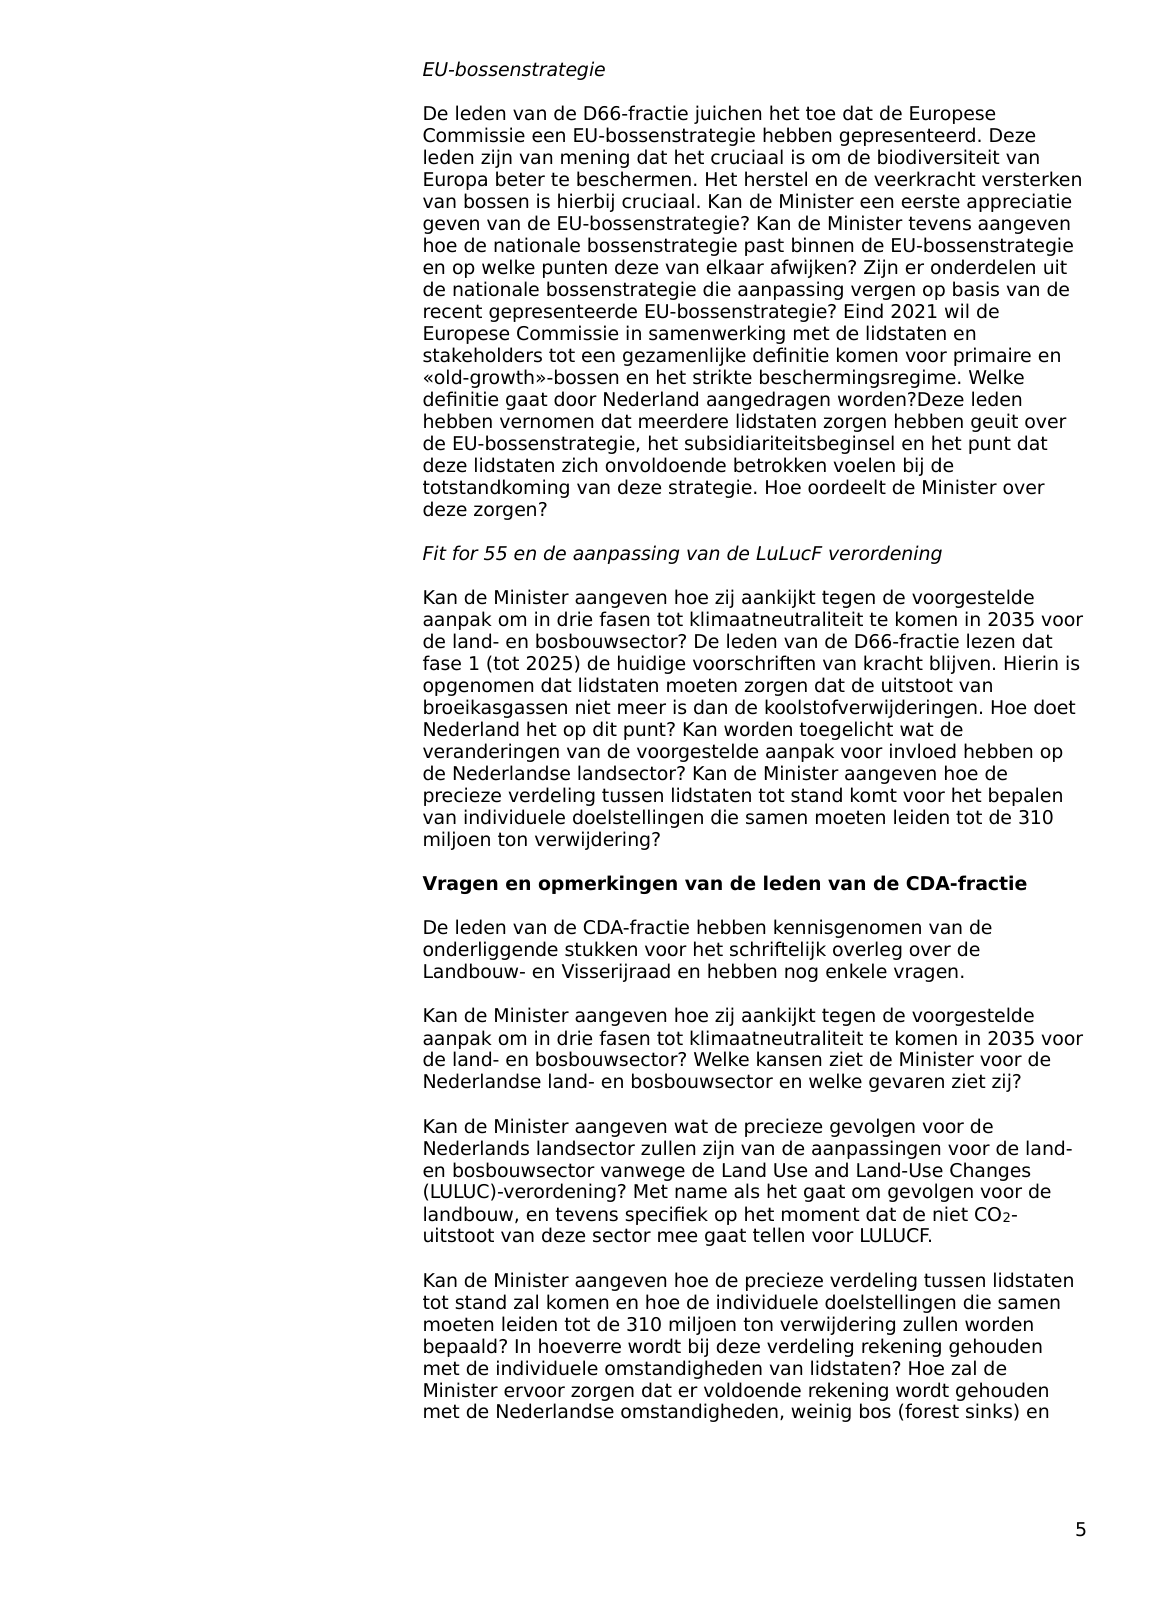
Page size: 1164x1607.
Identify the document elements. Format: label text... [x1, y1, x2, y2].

subtitle EU-bossenstrategie [422, 59, 1087, 81]
text Kan de Minister aangeven hoe zij aankijkt tegen de voorgestelde aanpak om in drie fasen tot klimaatneutraliteit te komen in 2035 voor de land- en bosbouwsector? De leden van de D66-fractie lezen dat fase 1 (tot 2025) de huidige voorschriften van kracht blijven. Hierin is opgenomen dat lidstaten moeten zorgen dat de uitstoot van broeikasgassen niet meer is dan de koolstofverwijderingen. Hoe doet Nederland het op dit punt? Kan worden toegelicht wat de veranderingen van de voorgestelde aanpak voor invloed hebben op de Nederlandse landsector? Kan de Minister aangeven hoe de precieze verdeling tussen lidstaten tot stand komt voor het bepalen van individuele doelstellingen die samen moeten leiden tot de 310 miljoen ton verwijdering? [422, 587, 1087, 851]
subtitle Vragen en opmerkingen van de leden van de CDA-fractie [422, 873, 1087, 895]
text Kan de Minister aangeven hoe zij aankijkt tegen de voorgestelde aanpak om in drie fasen tot klimaatneutraliteit te komen in 2035 voor de land- en bosbouwsector? Welke kansen ziet de Minister voor de Nederlandse land- en bosbouwsector en welke gevaren ziet zij? [422, 1005, 1087, 1093]
text Kan de Minister aangeven hoe de precieze verdeling tussen lidstaten tot stand zal komen en hoe de individuele doelstellingen die samen moeten leiden tot de 310 miljoen ton verwijdering zullen worden bepaald? In hoeverre wordt bij deze verdeling rekening gehouden met de individuele omstandigheden van lidstaten? Hoe zal de Minister ervoor zorgen dat er voldoende rekening wordt gehouden met de Nederlandse omstandigheden, weinig bos (forest sinks) en [422, 1269, 1087, 1423]
text De leden van de CDA-fractie hebben kennisgenomen van de onderliggende stukken voor het schriftelijk overleg over de Landbouw- en Visserijraad en hebben nog enkele vragen. [422, 917, 1087, 983]
text De leden van de D66-fractie juichen het toe dat de Europese Commissie een EU-bossenstrategie hebben gepresenteerd. Deze leden zijn van mening dat het cruciaal is om de biodiversiteit van Europa beter te beschermen. Het herstel en de veerkracht versterken van bossen is hierbij cruciaal. Kan de Minister een eerste appreciatie geven van de EU-bossenstrategie? Kan de Minister tevens aangeven hoe de nationale bossenstrategie past binnen de EU-bossenstrategie en op welke punten deze van elkaar afwijken? Zijn er onderdelen uit de nationale bossenstrategie die aanpassing vergen op basis van de recent gepresenteerde EU-bossenstrategie? Eind 2021 wil de Europese Commissie in samenwerking met de lidstaten en stakeholders tot een gezamenlijke definitie komen voor primaire en «old-growth»-bossen en het strikte beschermingsregime. Welke definitie gaat door Nederland aangedragen worden?Deze leden hebben vernomen dat meerdere lidstaten zorgen hebben geuit over de EU-bossenstrategie, het subsidiariteitsbeginsel en het punt dat deze lidstaten zich onvoldoende betrokken voelen bij de totstandkoming van deze strategie. Hoe oordeelt de Minister over deze zorgen? [422, 103, 1087, 521]
subtitle Fit for 55 en de aanpassing van de LuLucF verordening [422, 543, 1087, 565]
text Kan de Minister aangeven wat de precieze gevolgen voor de Nederlands landsector zullen zijn van de aanpassingen voor de land- en bosbouwsector vanwege de Land Use and Land-Use Changes (LULUC)-verordening? Met name als het gaat om gevolgen voor de landbouw, en tevens specifiek op het moment dat de niet CO2-uitstoot van deze sector mee gaat tellen voor LULUCF. [422, 1116, 1087, 1247]
